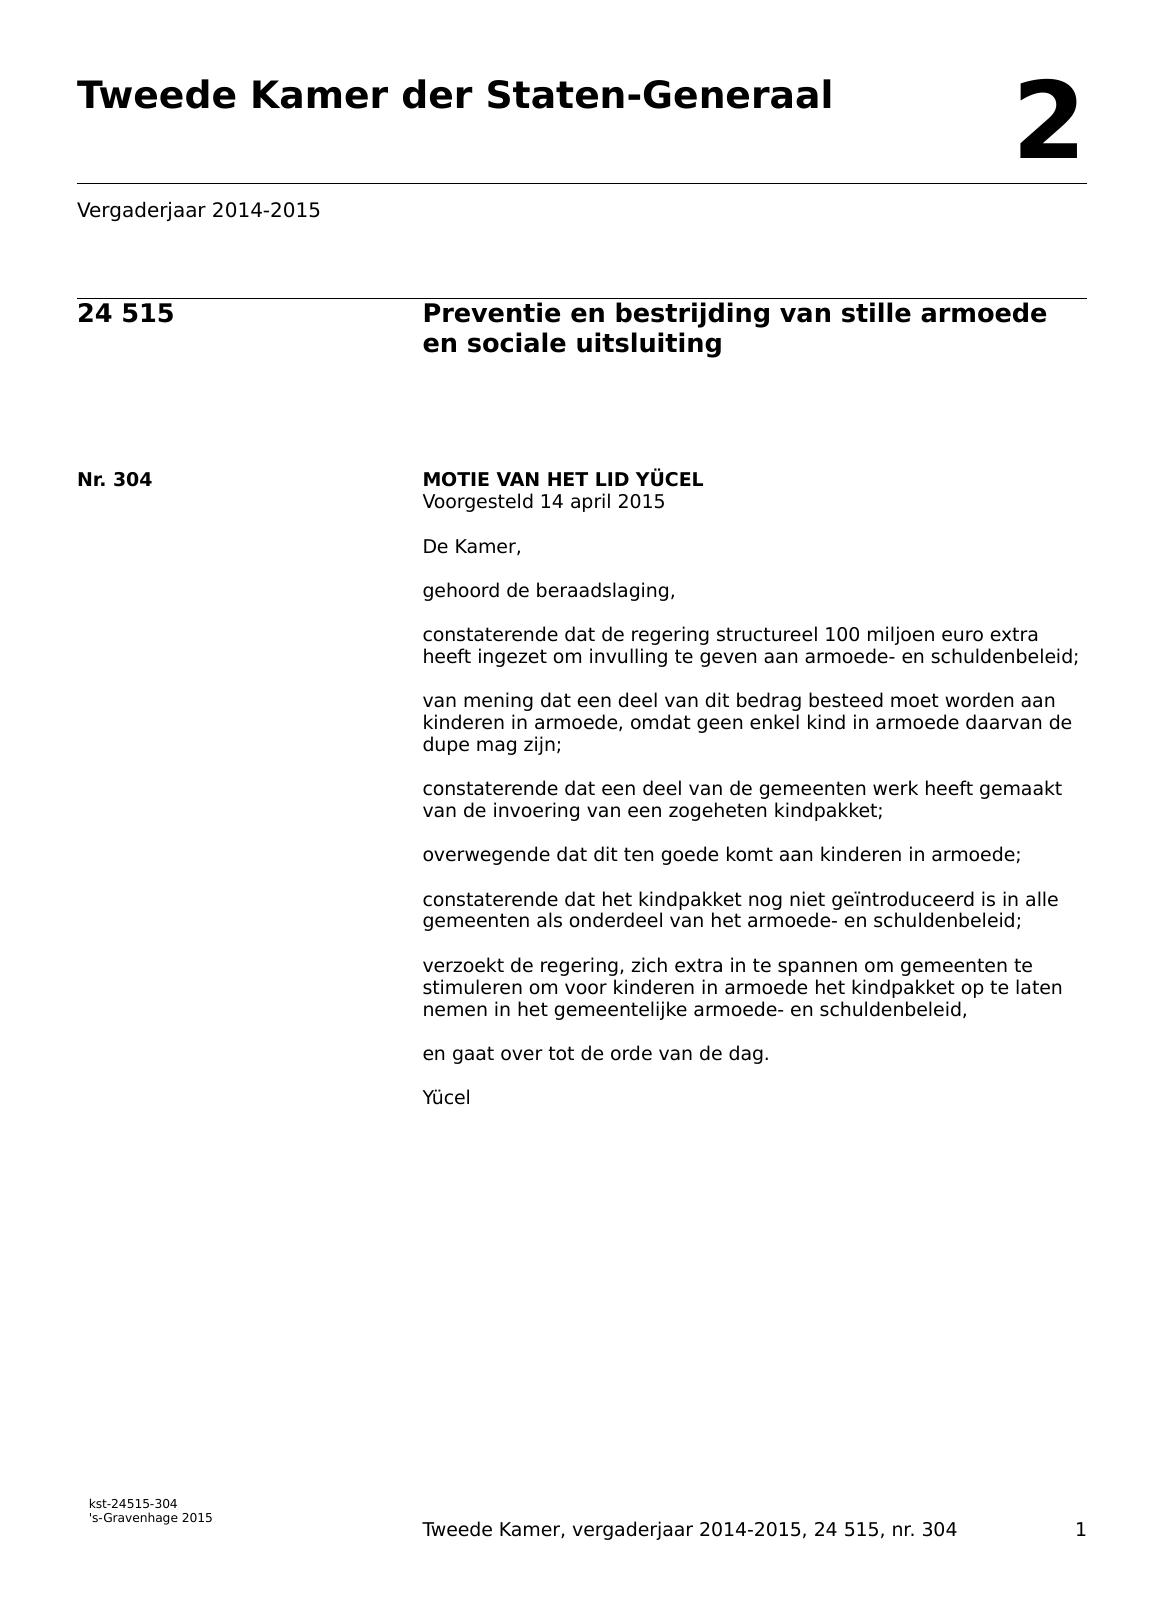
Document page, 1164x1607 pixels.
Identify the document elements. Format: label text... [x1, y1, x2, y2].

text Yücel [422, 1087, 1087, 1109]
text constaterende dat een deel van de gemeenten werk heeft gemaakt van de invoering van een zogeheten kindpakket; [422, 778, 1087, 822]
text De Kamer, [422, 536, 1087, 557]
text van mening dat een deel van dit bedrag besteed moet worden aan kinderen in armoede, omdat geen enkel kind in armoede daarvan de dupe mag zijn; [422, 690, 1087, 756]
text gehoord de beraadslaging, [422, 580, 1087, 602]
table_header Tweede Kamer der Staten-Generaal [77, 59, 886, 183]
text constaterende dat het kindpakket nog niet geïntroduceerd is in alle gemeenten als onderdeel van het armoede- en schuldenbeleid; [422, 888, 1087, 932]
table_header 2 [886, 59, 1087, 183]
text constaterende dat de regering structureel 100 miljoen euro extra heeft ingezet om invulling te geven aan armoede- en schuldenbeleid; [422, 624, 1087, 668]
text en gaat over tot de orde van de dag. [422, 1043, 1087, 1065]
table_cell Vergaderjaar 2014-2015 [77, 184, 1087, 298]
text verzoekt de regering, zich extra in te spannen om gemeenten te stimuleren om voor kinderen in armoede het kindpakket op te laten nemen in het gemeentelijke armoede- en schuldenbeleid, [422, 954, 1087, 1021]
subtitle Nr. 304 MOTIE VAN HET LID YÜCEL [77, 469, 1087, 491]
text overwegende dat dit ten goede komt aan kinderen in armoede; [422, 844, 1087, 866]
text Voorgesteld 14 april 2015 [422, 491, 1087, 513]
text kst-24515-304 [88, 1497, 323, 1511]
subtitle 24 515 Preventie en bestrijding van stille armoede en sociale uitsluiting [77, 299, 1087, 358]
text 's-Gravenhage 2015 [88, 1511, 323, 1525]
